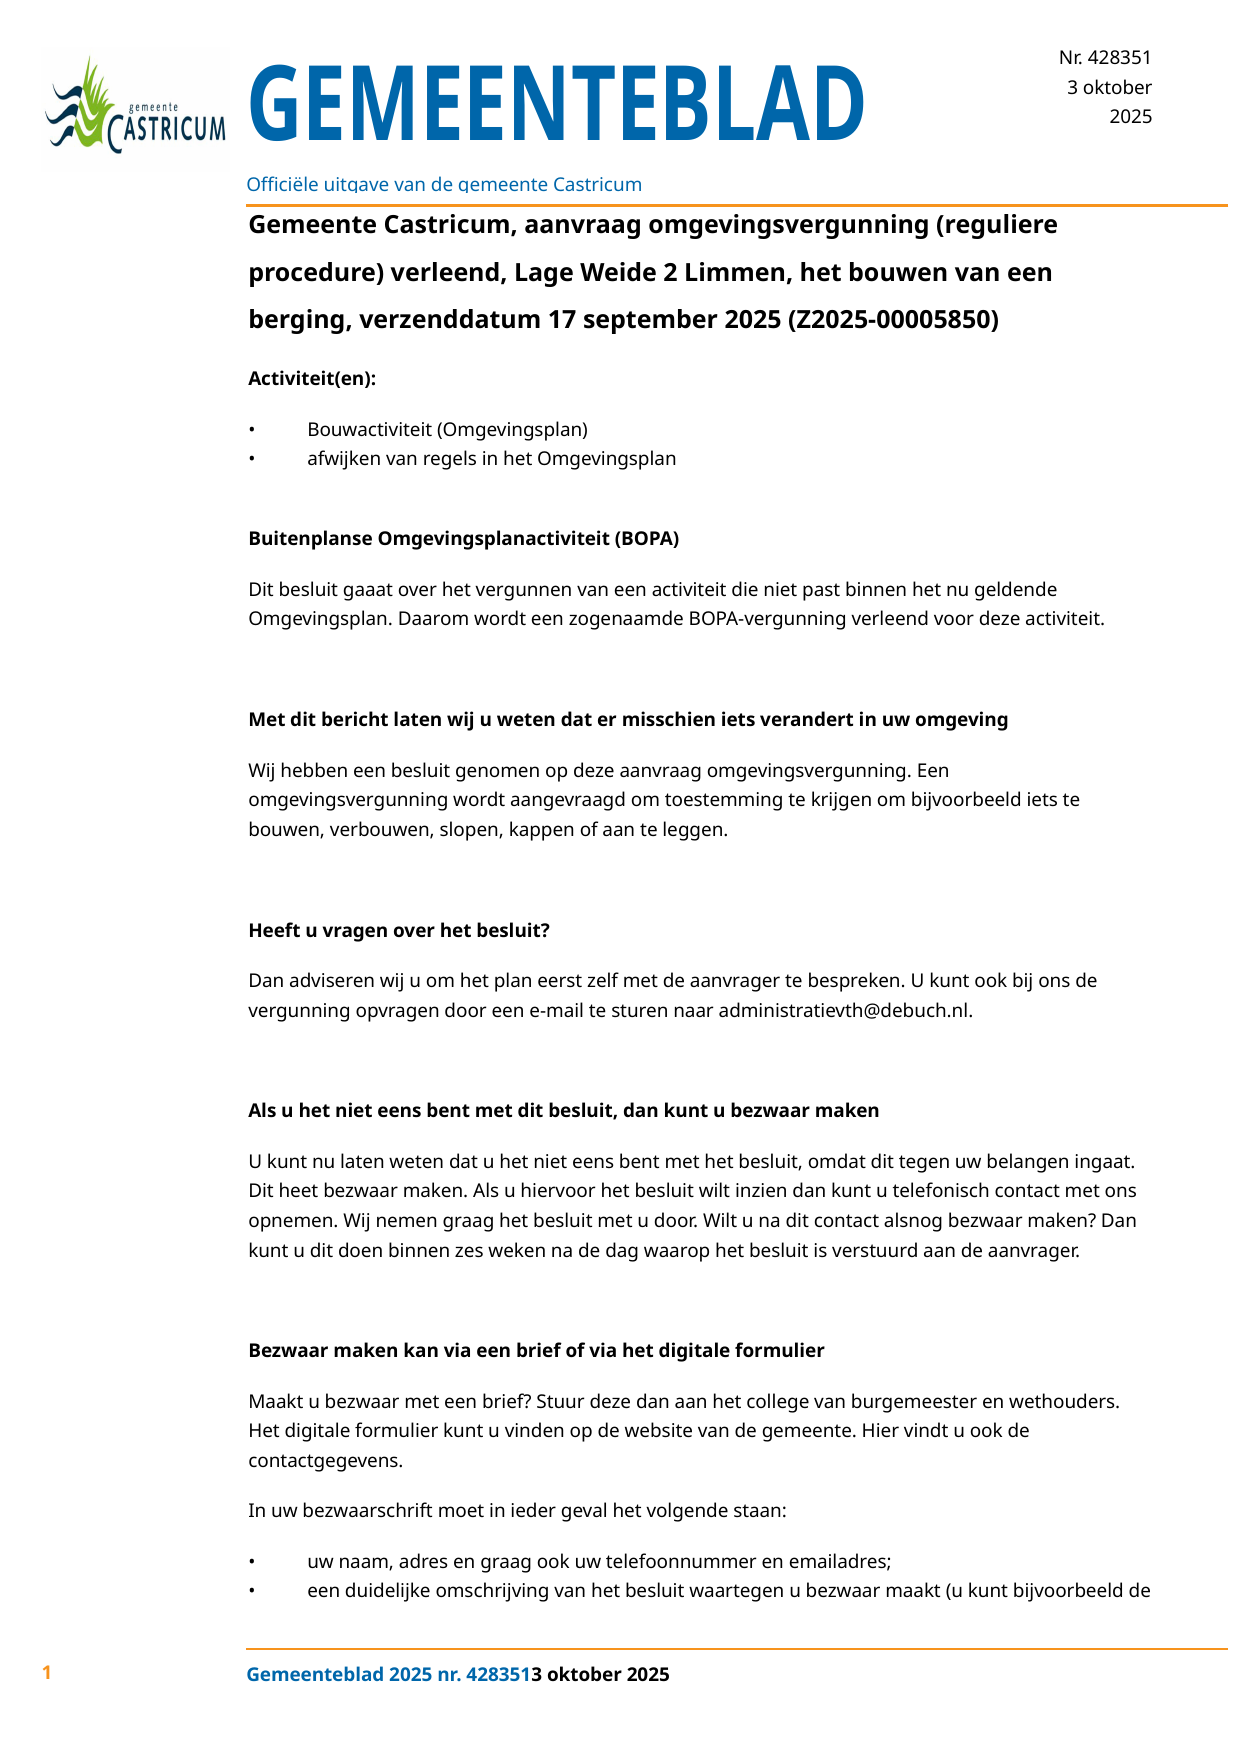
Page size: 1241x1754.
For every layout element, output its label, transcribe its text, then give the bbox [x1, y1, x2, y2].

list Bouwactiviteit (Omgevingsplan) [248, 416, 1152, 442]
text Gemeente Castricum, aanvraag omgevingsvergunning (reguliere procedure) verleend, Lage Weide 2 Limmen, het bouwen van een berging, verzenddatum 17 september 2025 (Z2025-00005850) [248, 207, 1152, 336]
text Activiteit(en): [248, 366, 1152, 391]
list afwijken van regels in het Omgevingsplan [248, 446, 1152, 471]
text Als u het niet eens bent met dit besluit, dan kunt u bezwaar maken [248, 1098, 1152, 1123]
picture [41, 47, 231, 172]
text Heeft u vragen over het besluit? [248, 917, 1152, 942]
text Dan adviseren wij u om het plan eerst zelf met de aanvrager te bespreken. U kunt ook bij ons de vergunning opvragen door een e-mail te sturen naar administratievth@debuch.nl. [248, 967, 1152, 1022]
list uw naam, adres en graag ook uw telefoonnummer en emailadres; [248, 1548, 1152, 1574]
list een duidelijke omschrijving van het besluit waartegen u bezwaar maakt (u kunt bijvoorbeeld de [248, 1578, 1152, 1603]
text Wij hebben een besluit genomen op deze aanvraag omgevingsvergunning. Een omgevingsvergunning wordt aangevraagd om toestemming te krijgen om bijvoorbeeld iets te bouwen, verbouwen, slopen, kappen of aan te leggen. [248, 757, 1152, 842]
text Buitenplanse Omgevingsplanactiviteit (BOPA) [248, 526, 1152, 551]
text Dit besluit gaaat over het vergunnen van een activiteit die niet past binnen het nu geldende Omgevingsplan. Daarom wordt een zogenaamde BOPA-vergunning verleend voor deze activiteit. [248, 576, 1152, 631]
text Met dit bericht laten wij u weten dat er misschien iets verandert in uw omgeving [248, 706, 1152, 732]
text Maakt u bezwaar met een brief? Stuur deze dan aan het college van burgemeester en wethouders. Het digitale formulier kunt u vinden op de website van de gemeente. Hier vindt u ook de contactgegevens. [248, 1388, 1152, 1473]
text Bezwaar maken kan via een brief of via het digitale formulier [248, 1338, 1152, 1363]
text In uw bezwaarschrift moet in ieder geval het volgende staan: [248, 1498, 1152, 1523]
text U kunt nu laten weten dat u het niet eens bent met het besluit, omdat dit tegen uw belangen ingaat. Dit heet bezwaar maken. Als u hiervoor het besluit wilt inzien dan kunt u telefonisch contact met ons opnemen. Wij nemen graag het besluit met u door. Wilt u na dit contact alsnog bezwaar maken? Dan kunt u dit doen binnen zes weken na de dag waarop het besluit is verstuurd aan de aanvrager. [248, 1148, 1152, 1262]
